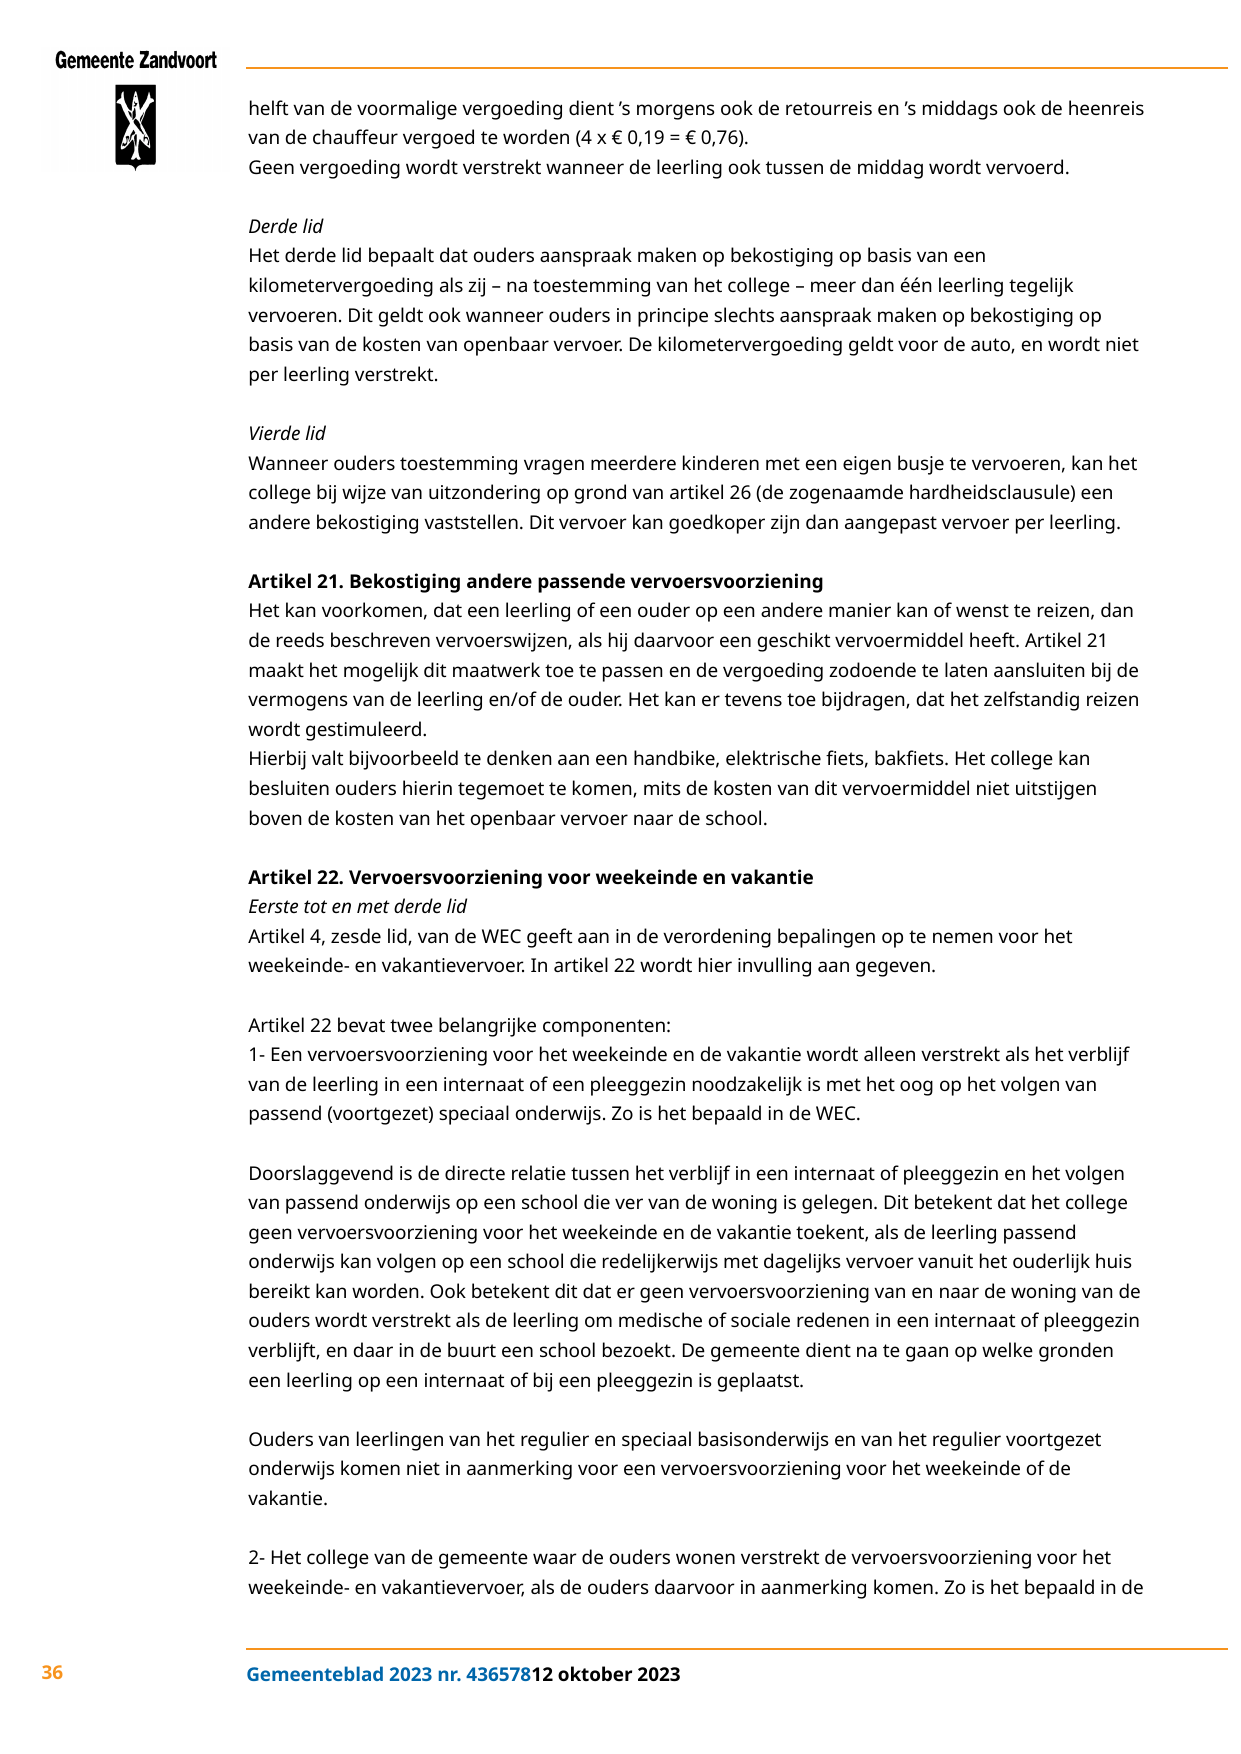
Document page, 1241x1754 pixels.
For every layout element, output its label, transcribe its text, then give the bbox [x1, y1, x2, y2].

text Ouders van leerlingen van het regulier en speciaal basisonderwijs en van het regulier voortgezet onderwijs komen niet in aanmerking voor een vervoersvoorziening voor het weekeinde of de vakantie. [248, 1426, 1152, 1511]
text 1- Een vervoersvoorziening voor het weekeinde en de vakantie wordt alleen verstrekt als het verblijf van de leerling in een internaat of een pleeggezin noodzakelijk is met het oog op het volgen van passend (voortgezet) speciaal onderwijs. Zo is het bepaald in de WEC. [248, 1041, 1152, 1126]
picture [41, 47, 231, 172]
text Artikel 22 bevat twee belangrijke componenten: [248, 1012, 1152, 1038]
text Artikel 22. Vervoersvoorziening voor weekeinde en vakantie [248, 864, 1152, 890]
text 2- Het college van de gemeente waar de ouders wonen verstrekt de vervoersvoorziening voor het weekeinde- en vakantievervoer, als de ouders daarvoor in aanmerking komen. Zo is het bepaald in de [248, 1544, 1152, 1600]
text Geen vergoeding wordt verstrekt wanneer de leerling ook tussen de middag wordt vervoerd. [248, 154, 1152, 180]
text Artikel 4, zesde lid, van de WEC geeft aan in de verordening bepalingen op te nemen voor het weekeinde- en vakantievervoer. In artikel 22 wordt hier invulling aan gegeven. [248, 923, 1152, 978]
text Vierde lid [248, 420, 1152, 446]
text Wanneer ouders toestemming vragen meerdere kinderen met een eigen busje te vervoeren, kan het college bij wijze van uitzondering op grond van artikel 26 (de zogenaamde hardheidsclausule) een andere bekostiging vaststellen. Dit vervoer kan goedkoper zijn dan aangepast vervoer per leerling. [248, 450, 1152, 535]
text Het kan voorkomen, dat een leerling of een ouder op een andere manier kan of wenst te reizen, dan de reeds beschreven vervoerswijzen, als hij daarvoor een geschikt vervoermiddel heeft. Artikel 21 maakt het mogelijk dit maatwerk toe te passen en de vergoeding zodoende te laten aansluiten bij de vermogens van de leerling en/of de ouder. Het kan er tevens toe bijdragen, dat het zelfstandig reizen wordt gestimuleerd. [248, 598, 1152, 742]
text Artikel 21. Bekostiging andere passende vervoersvoorziening [248, 568, 1152, 594]
text helft van de voormalige vergoeding dient ’s morgens ook de retourreis en ’s middags ook de heenreis van de chauffeur vergoed te worden (4 x € 0,19 = € 0,76). [248, 95, 1152, 150]
text Doorslaggevend is de directe relatie tussen het verblijf in een internaat of pleeggezin en het volgen van passend onderwijs op een school die ver van de woning is gelegen. Dit betekent dat het college geen vervoersvoorziening voor het weekeinde en de vakantie toekent, als de leerling passend onderwijs kan volgen op een school die redelijkerwijs met dagelijks vervoer vanuit het ouderlijk huis bereikt kan worden. Ook betekent dit dat er geen vervoersvoorziening van en naar de woning van de ouders wordt verstrekt als de leerling om medische of sociale redenen in een internaat of pleeggezin verblijft, en daar in de buurt een school bezoekt. De gemeente dient na te gaan op welke gronden een leerling op een internaat of bij een pleeggezin is geplaatst. [248, 1160, 1152, 1393]
text Derde lid [248, 213, 1152, 239]
text Het derde lid bepaalt dat ouders aanspraak maken op bekostiging op basis van een kilometervergoeding als zij – na toestemming van het college – meer dan één leerling tegelijk vervoeren. Dit geldt ook wanneer ouders in principe slechts aanspraak maken op bekostiging op basis van de kosten van openbaar vervoer. De kilometervergoeding geldt voor de auto, en wordt niet per leerling verstrekt. [248, 243, 1152, 387]
text Eerste tot en met derde lid [248, 893, 1152, 919]
text Hierbij valt bijvoorbeeld te denken aan een handbike, elektrische fiets, bakfiets. Het college kan besluiten ouders hierin tegemoet te komen, mits de kosten van dit vervoermiddel niet uitstijgen boven de kosten van het openbaar vervoer naar de school. [248, 746, 1152, 831]
